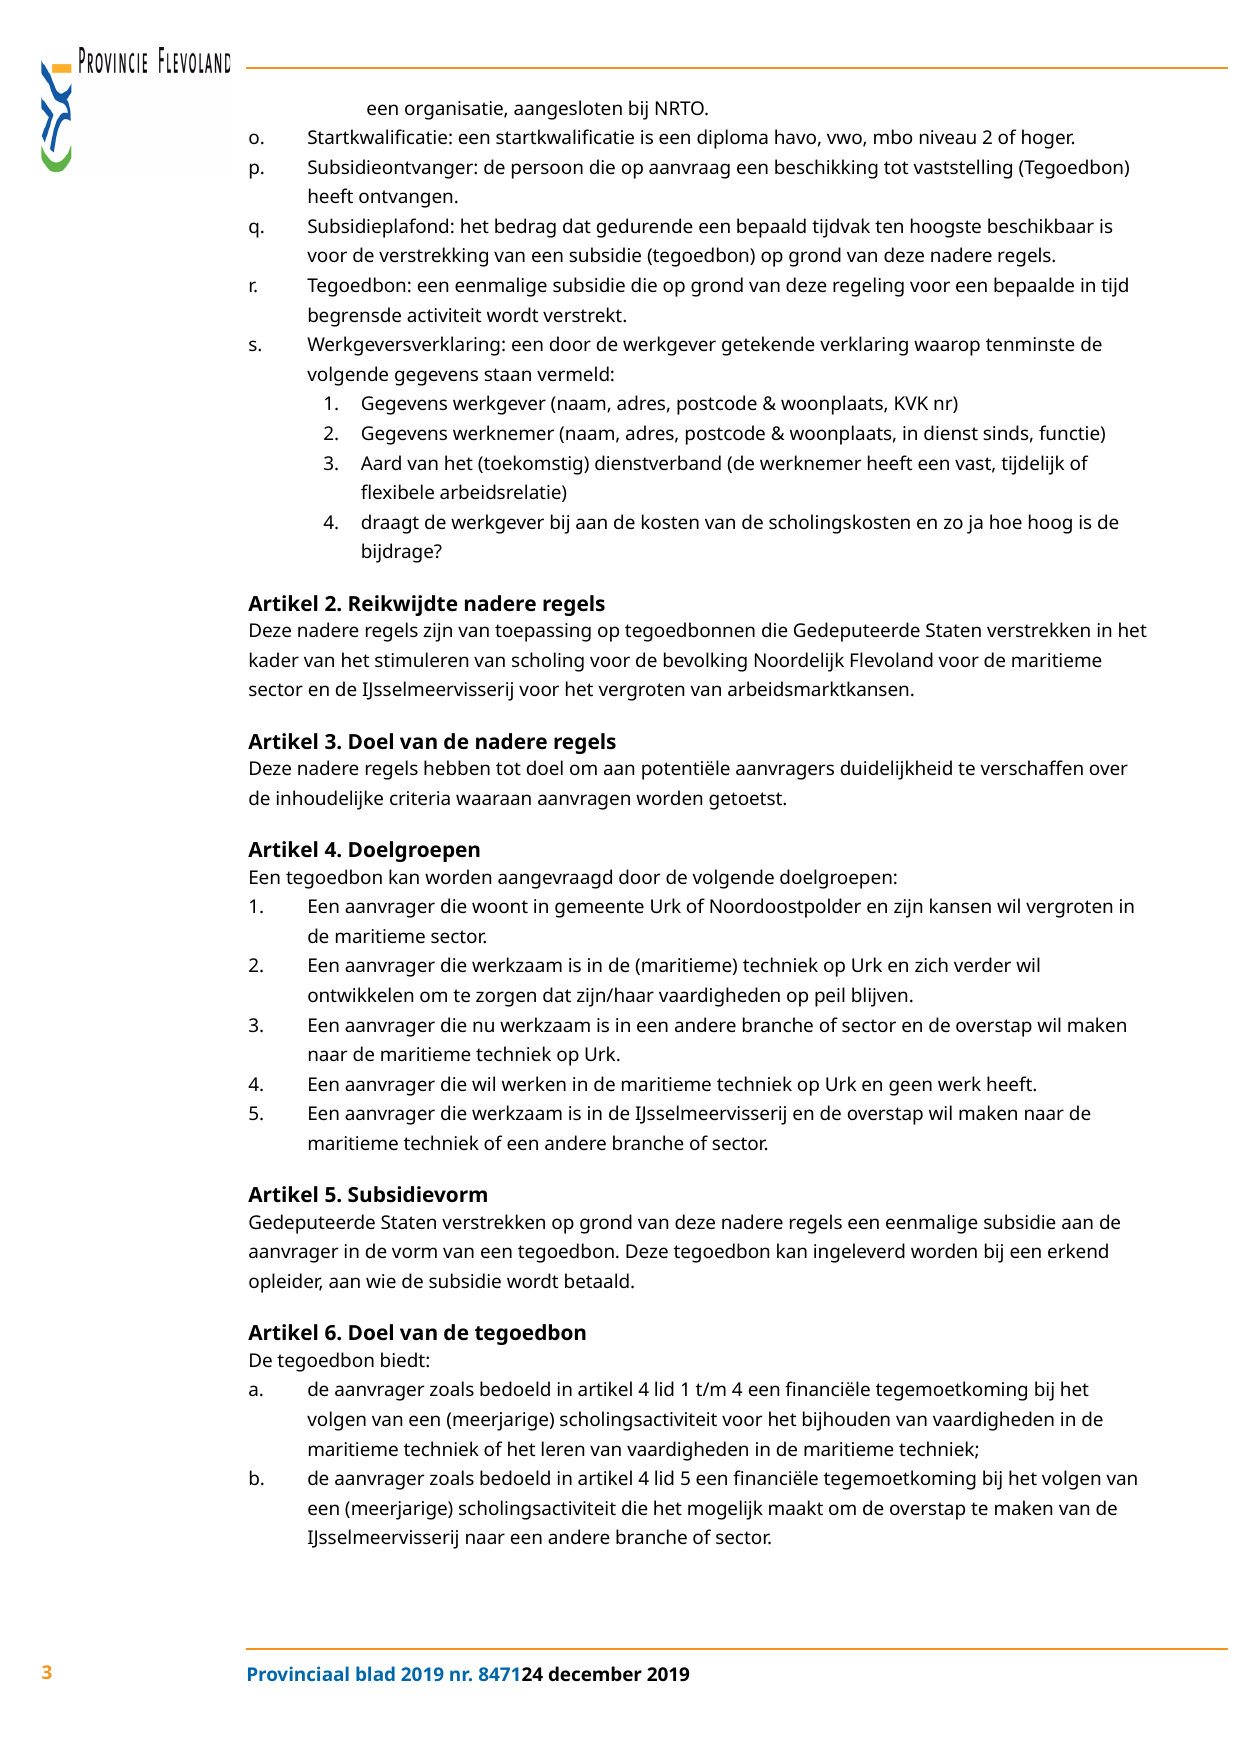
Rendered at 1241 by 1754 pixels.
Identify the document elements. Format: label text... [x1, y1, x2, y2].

text Artikel 5. Subsidievorm [248, 1181, 1152, 1209]
picture [41, 47, 231, 172]
text Gedeputeerde Staten verstrekken op grond van deze nadere regels een eenmalige subsidie aan de aanvrager in de vorm van een tegoedbon. Deze tegoedbon kan ingeleverd worden bij een erkend opleider, aan wie de subsidie wordt betaald. [248, 1209, 1152, 1294]
text Deze nadere regels zijn van toepassing op tegoedbonnen die Gedeputeerde Staten verstrekken in het kader van het stimuleren van scholing voor de bevolking Noordelijk Flevoland voor de maritieme sector en de IJsselmeervisserij voor het vergroten van arbeidsmarktkansen. [248, 617, 1152, 702]
list de aanvrager zoals bedoeld in artikel 4 lid 5 een financiële tegemoetkoming bij het volgen van een (meerjarige) scholingsactiviteit die het mogelijk maakt om de overstap te maken van de IJsselmeervisserij naar een andere branche of sector. [248, 1465, 1152, 1550]
list Een aanvrager die werkzaam is in de IJsselmeervisserij en de overstap wil maken naar de maritieme techniek of een andere branche of sector. [248, 1101, 1152, 1156]
list Een aanvrager die wil werken in de maritieme techniek op Urk en geen werk heeft. [248, 1071, 1152, 1097]
text Deze nadere regels hebben tot doel om aan potentiële aanvragers duidelijkheid te verschaffen over de inhoudelijke criteria waaraan aanvragen worden getoetst. [248, 755, 1152, 811]
list Startkwalificatie: een startkwalificatie is een diploma havo, vwo, mbo niveau 2 of hoger. [248, 124, 1152, 150]
list Gegevens werknemer (naam, adres, postcode & woonplaats, in dienst sinds, functie) [323, 420, 1152, 446]
list draagt de werkgever bij aan de kosten van de scholingskosten en zo ja hoe hoog is de bijdrage? [323, 509, 1152, 564]
list Gegevens werkgever (naam, adres, postcode & woonplaats, KVK nr) [323, 391, 1152, 416]
text De tegoedbon biedt: [248, 1347, 1152, 1373]
list Werkgeversverklaring: een door de werkgever getekende verklaring waarop tenminste de volgende gegevens staan vermeld: [248, 331, 1152, 387]
list Subsidieontvanger: de persoon die op aanvraag een beschikking tot vaststelling (Tegoedbon) heeft ontvangen. [248, 154, 1152, 209]
text Artikel 3. Doel van de nadere regels [248, 727, 1152, 755]
list Een aanvrager die werkzaam is in de (maritieme) techniek op Urk en zich verder wil ontwikkelen om te zorgen dat zijn/haar vaardigheden op peil blijven. [248, 953, 1152, 1008]
list Aard van het (toekomstig) dienstverband (de werknemer heeft een vast, tijdelijk of flexibele arbeidsrelatie) [323, 450, 1152, 505]
list de aanvrager zoals bedoeld in artikel 4 lid 1 t/m 4 een financiële tegemoetkoming bij het volgen van een (meerjarige) scholingsactiviteit voor het bijhouden van vaardigheden in de maritieme techniek of het leren van vaardigheden in de maritieme techniek; [248, 1377, 1152, 1461]
list Subsidieplafond: het bedrag dat gedurende een bepaald tijdvak ten hoogste beschikbaar is voor de verstrekking van een subsidie (tegoedbon) op grond van deze nadere regels. [248, 213, 1152, 268]
text Artikel 4. Doelgroepen [248, 835, 1152, 864]
list Een aanvrager die woont in gemeente Urk of Noordoostpolder en zijn kansen wil vergroten in de maritieme sector. [248, 893, 1152, 949]
text Artikel 2. Reikwijdte nadere regels [248, 589, 1152, 617]
text Artikel 6. Doel van de tegoedbon [248, 1318, 1152, 1347]
list een organisatie, aangesloten bij NRTO. [307, 95, 1152, 121]
text Een tegoedbon kan worden aangevraagd door de volgende doelgroepen: [248, 864, 1152, 889]
list Een aanvrager die nu werkzaam is in een andere branche of sector en de overstap wil maken naar de maritieme techniek op Urk. [248, 1012, 1152, 1067]
list Tegoedbon: een eenmalige subsidie die op grond van deze regeling voor een bepaalde in tijd begrensde activiteit wordt verstrekt. [248, 272, 1152, 328]
